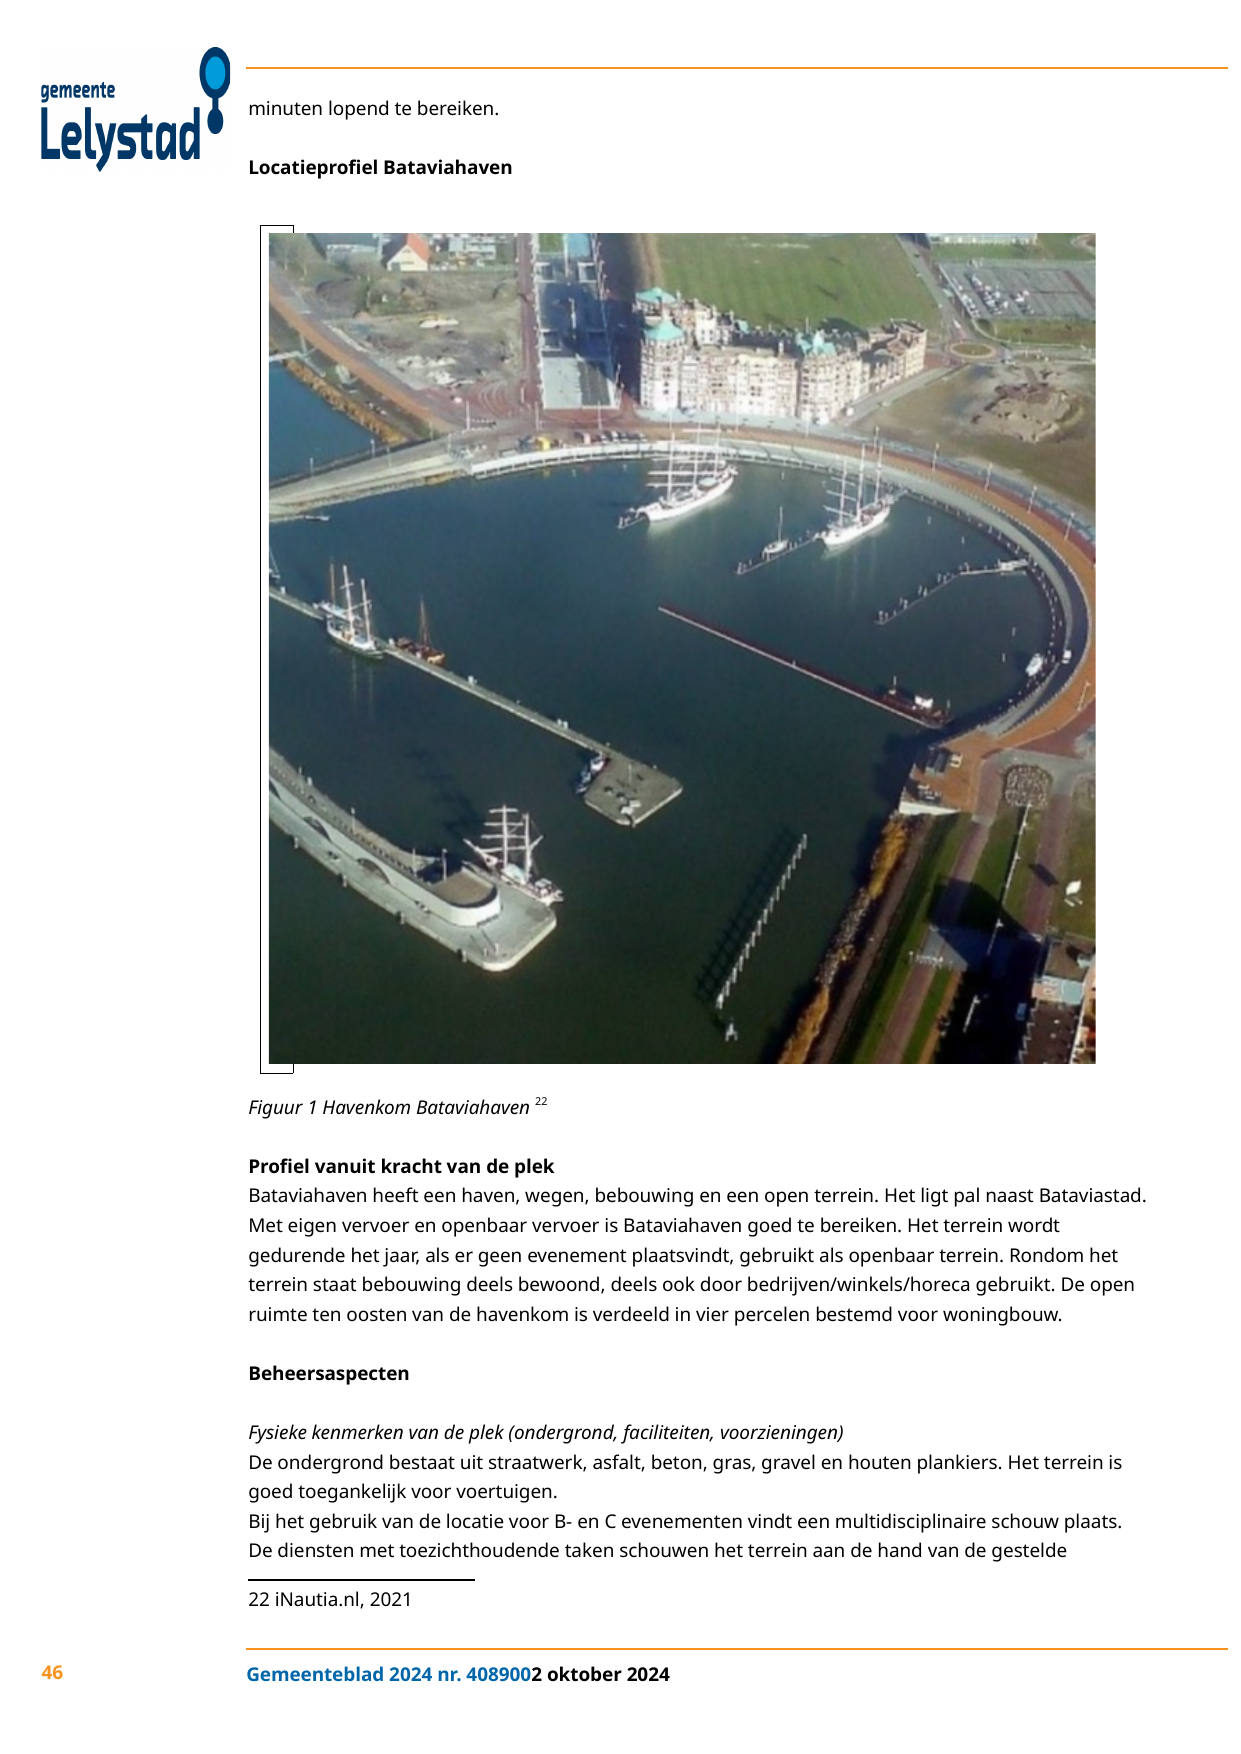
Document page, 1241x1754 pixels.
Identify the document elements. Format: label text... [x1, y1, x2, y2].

text Locatieprofiel Bataviahaven [248, 154, 1152, 180]
picture [268, 233, 1096, 1064]
text Beheersaspecten [248, 1360, 1152, 1386]
text iNautia.nl, 2021 [248, 1586, 1152, 1612]
text Profiel vanuit kracht van de plek [248, 1153, 1152, 1179]
text Bij het gebruik van de locatie voor B- en C evenementen vindt een multidisciplinaire schouw plaats. De diensten met toezichthoudende taken schouwen het terrein aan de hand van de gestelde [248, 1508, 1152, 1563]
text minuten lopend te bereiken. [248, 95, 1152, 121]
text Bataviahaven heeft een haven, wegen, bebouwing en een open terrein. Het ligt pal naast Bataviastad. Met eigen vervoer en openbaar vervoer is Bataviahaven goed te bereiken. Het terrein wordt gedurende het jaar, als er geen evenement plaatsvindt, gebruikt als openbaar terrein. Rondom het terrein staat bebouwing deels bewoond, deels ook door bedrijven/winkels/horeca gebruikt. De open ruimte ten oosten van de havenkom is verdeeld in vier percelen bestemd voor woningbouw. [248, 1183, 1152, 1327]
text Fysieke kenmerken van de plek (ondergrond, faciliteiten, voorzieningen) [248, 1419, 1152, 1445]
text De ondergrond bestaat uit straatwerk, asfalt, beton, gras, gravel en houten plankiers. Het terrein is goed toegankelijk voor voertuigen. [248, 1449, 1152, 1504]
text Figuur 1 Havenkom Bataviahaven [248, 1094, 1152, 1120]
picture [41, 47, 231, 172]
